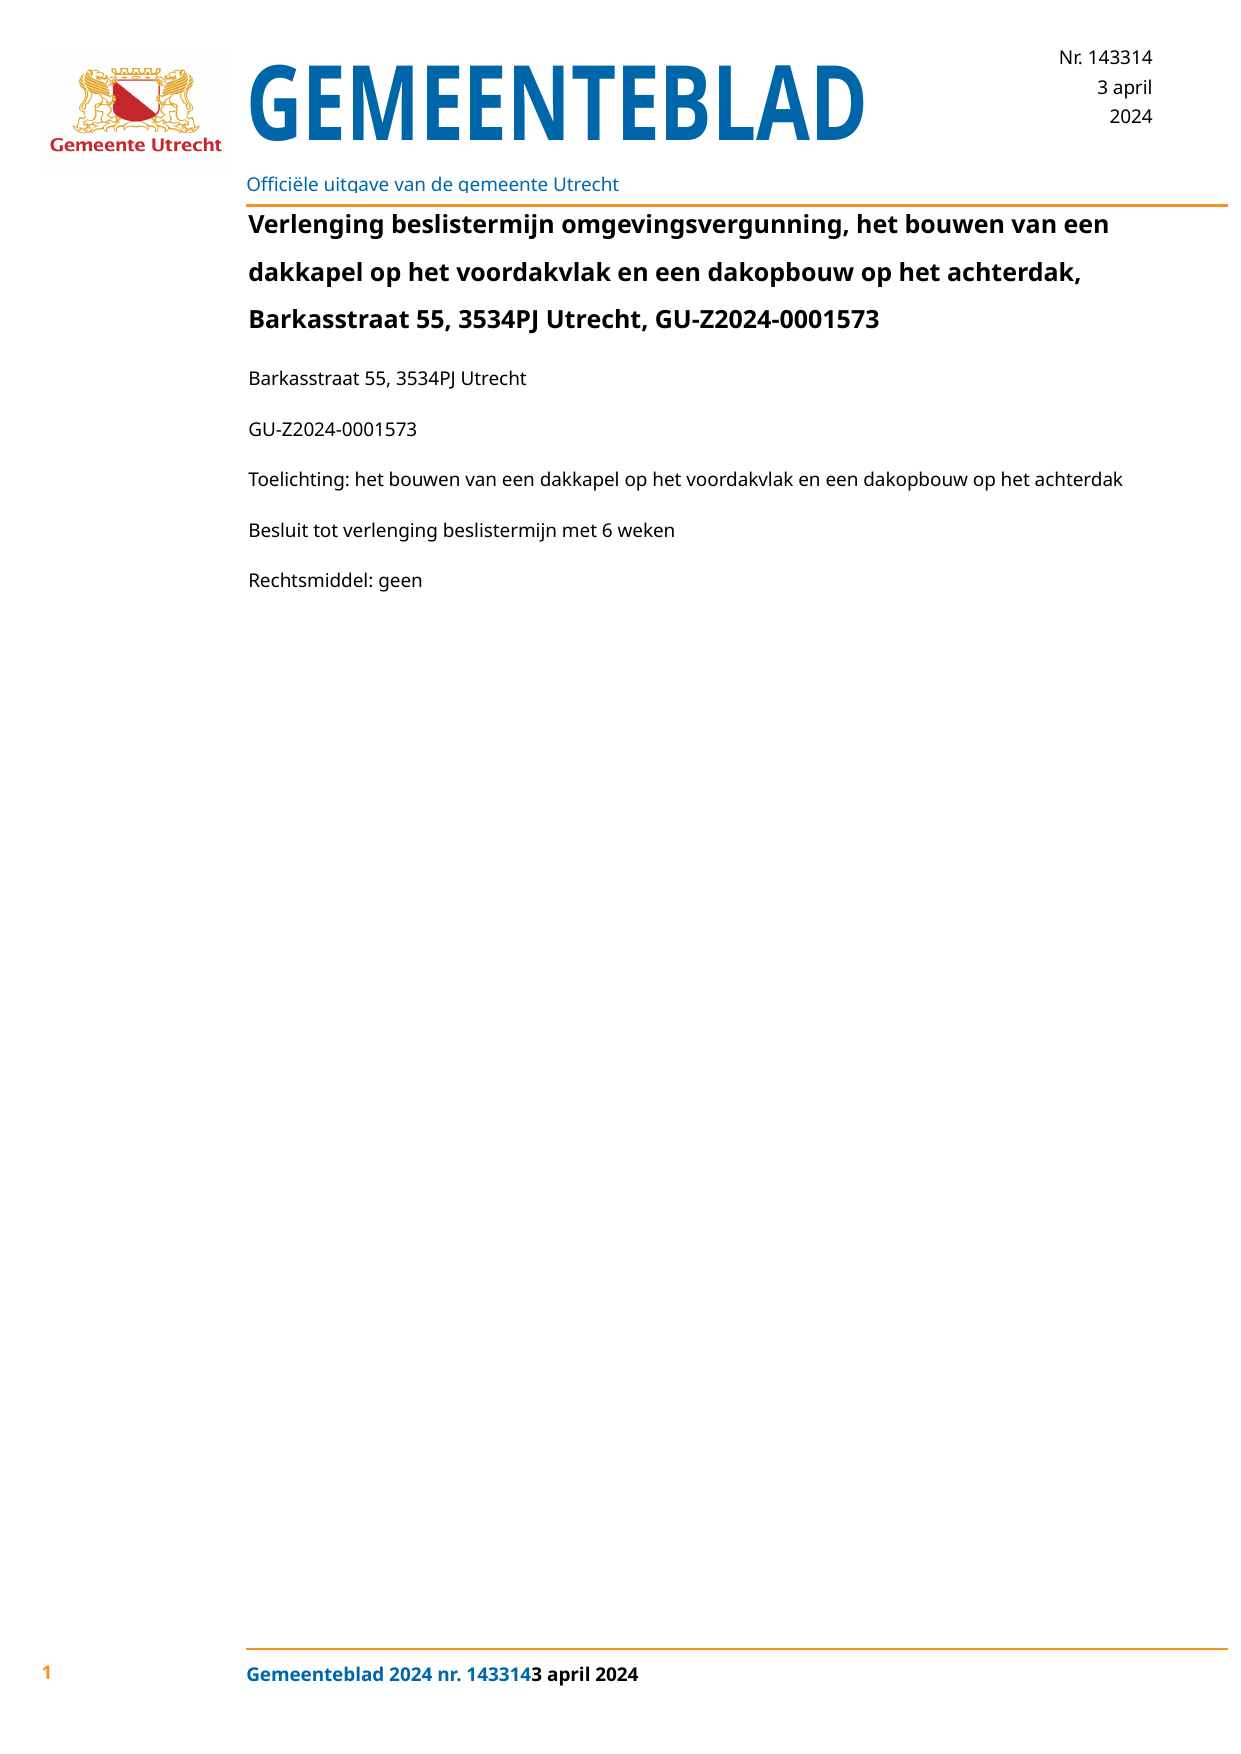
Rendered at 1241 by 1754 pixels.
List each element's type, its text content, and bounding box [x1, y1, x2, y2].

text Barkasstraat 55, 3534PJ Utrecht [248, 366, 1152, 391]
text Rechtsmiddel: geen [248, 567, 1152, 593]
text GU-Z2024-0001573 [248, 416, 1152, 442]
text Besluit tot verlenging beslistermijn met 6 weken [248, 517, 1152, 542]
picture [41, 47, 231, 172]
text Toelichting: het bouwen van een dakkapel op het voordakvlak en een dakopbouw op het achterdak [248, 466, 1152, 492]
text Verlenging beslistermijn omgevingsvergunning, het bouwen van een dakkapel op het voordakvlak en een dakopbouw op het achterdak, Barkasstraat 55, 3534PJ Utrecht, GU-Z2024-0001573 [248, 207, 1152, 336]
